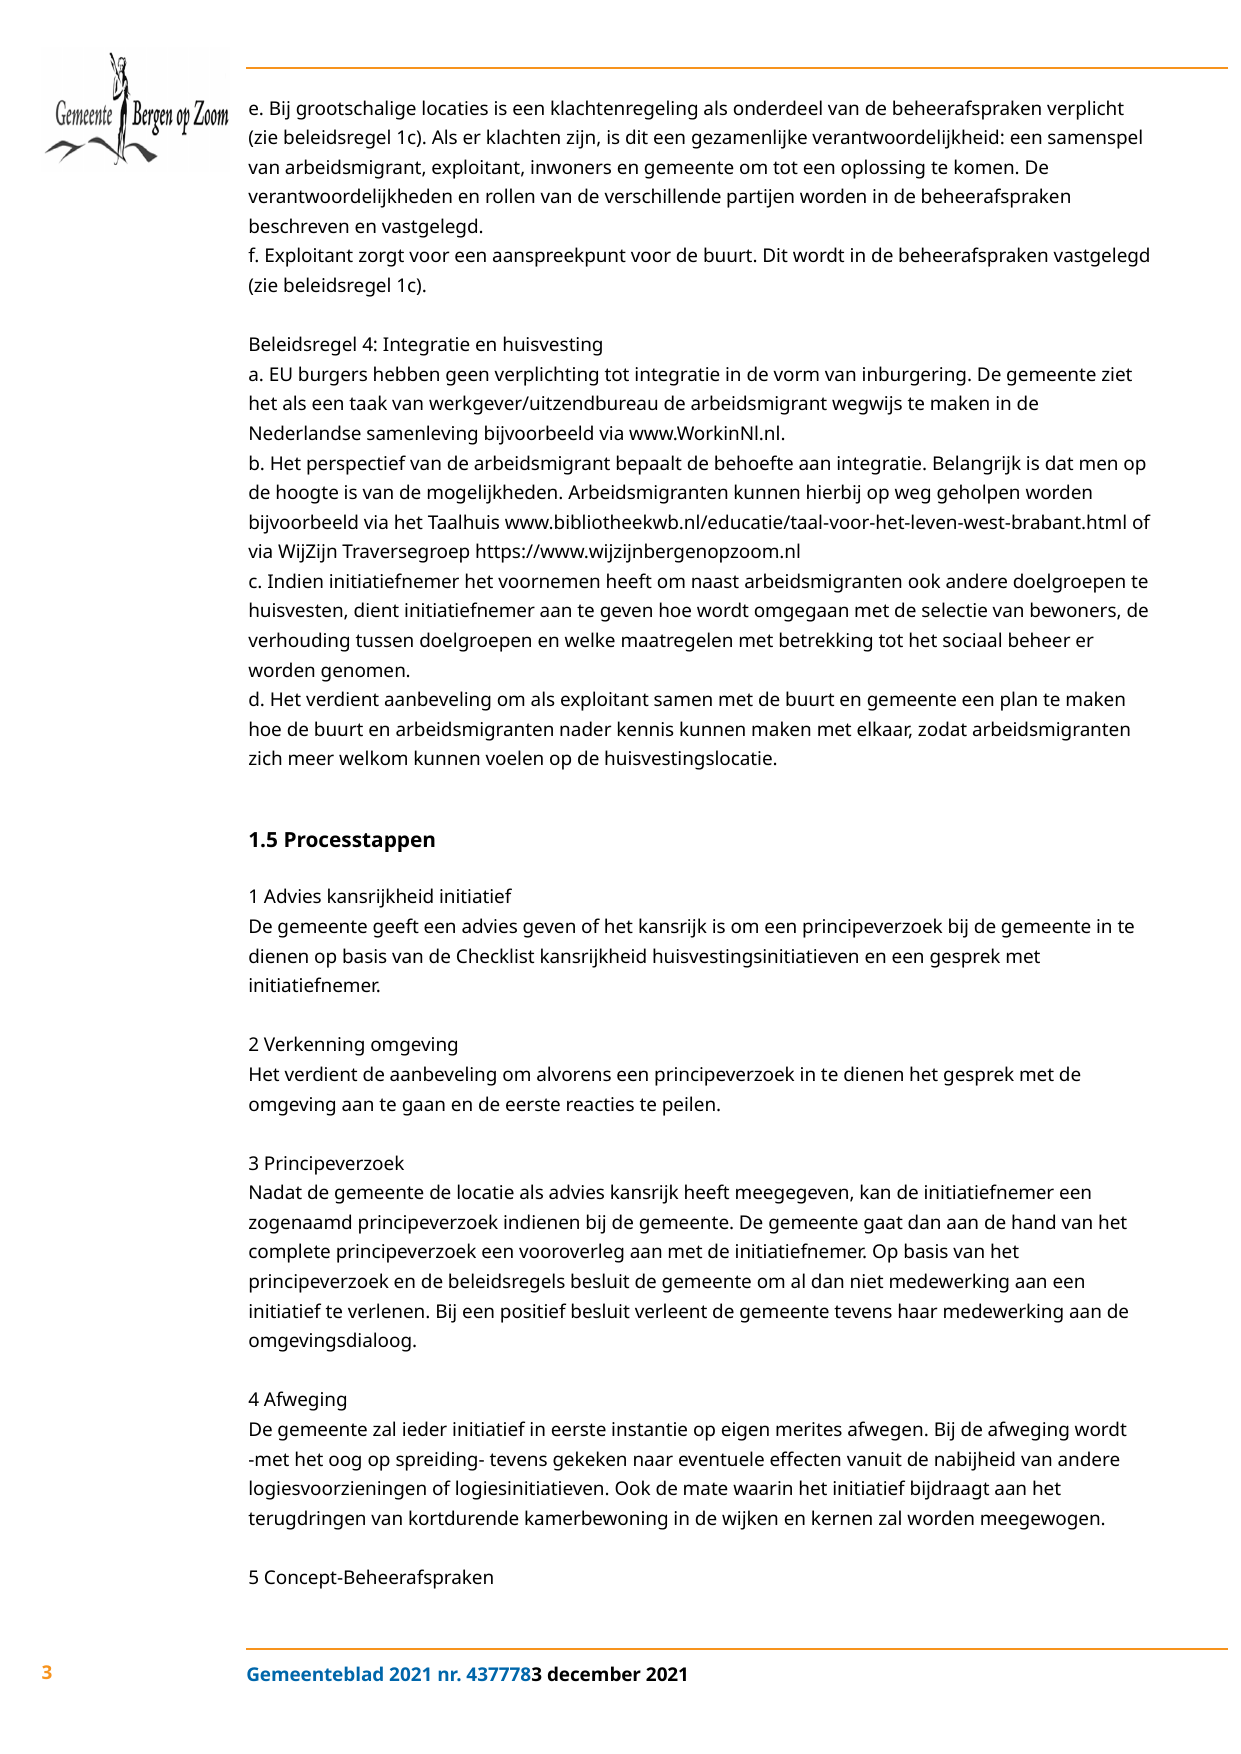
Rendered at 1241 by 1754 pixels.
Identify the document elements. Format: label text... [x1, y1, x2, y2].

text e. Bij grootschalige locaties is een klachtenregeling als onderdeel van de beheerafspraken verplicht (zie beleidsregel 1c). Als er klachten zijn, is dit een gezamenlijke verantwoordelijkheid: een samenspel van arbeidsmigrant, exploitant, inwoners en gemeente om tot een oplossing te komen. De verantwoordelijkheden en rollen van de verschillende partijen worden in de beheerafspraken beschreven en vastgelegd. [248, 95, 1152, 239]
text 5 Concept-Beheerafspraken [248, 1564, 1152, 1590]
text 4 Afweging [248, 1387, 1152, 1412]
text Het verdient de aanbeveling om alvorens een principeverzoek in te dienen het gesprek met de omgeving aan te gaan en de eerste reacties te peilen. [248, 1061, 1152, 1116]
text 3 Principeverzoek [248, 1150, 1152, 1176]
text d. Het verdient aanbeveling om als exploitant samen met de buurt en gemeente een plan te maken hoe de buurt en arbeidsmigranten nader kennis kunnen maken met elkaar, zodat arbeidsmigranten zich meer welkom kunnen voelen op de huisvestingslocatie. [248, 686, 1152, 771]
text De gemeente geeft een advies geven of het kansrijk is om een principeverzoek bij de gemeente in te dienen op basis van de Checklist kansrijkheid huisvestingsinitiatieven en een gesprek met initiatiefnemer. [248, 913, 1152, 998]
text Beleidsregel 4: Integratie en huisvesting [248, 331, 1152, 357]
text -met het oog op spreiding- tevens gekeken naar eventuele effecten vanuit de nabijheid van andere logiesvoorzieningen of logiesinitiatieven. Ook de mate waarin het initiatief bijdraagt aan het terugdringen van kortdurende kamerbewoning in de wijken en kernen zal worden meegewogen. [248, 1446, 1152, 1531]
text b. Het perspectief van de arbeidsmigrant bepaalt de behoefte aan integratie. Belangrijk is dat men op de hoogte is van de mogelijkheden. Arbeidsmigranten kunnen hierbij op weg geholpen worden bijvoorbeeld via het Taalhuis www.bibliotheekwb.nl/educatie/taal-voor-het-leven-west-brabant.html of via WijZijn Traversegroep https://www.wijzijnbergenopzoom.nl [248, 450, 1152, 564]
text f. Exploitant zorgt voor een aanspreekpunt voor de buurt. Dit wordt in de beheerafspraken vastgelegd (zie beleidsregel 1c). [248, 243, 1152, 298]
text 1 Advies kansrijkheid initiatief [248, 884, 1152, 909]
text Nadat de gemeente de locatie als advies kansrijk heeft meegegeven, kan de initiatiefnemer een zogenaamd principeverzoek indienen bij de gemeente. De gemeente gaat dan aan de hand van het complete principeverzoek een vooroverleg aan met de initiatiefnemer. Op basis van het principeverzoek en de beleidsregels besluit de gemeente om al dan niet medewerking aan een initiatief te verlenen. Bij een positief besluit verleent de gemeente tevens haar medewerking aan de omgevingsdialoog. [248, 1179, 1152, 1353]
text 2 Verkenning omgeving [248, 1032, 1152, 1057]
picture [41, 47, 231, 172]
text a. EU burgers hebben geen verplichting tot integratie in de vorm van inburgering. De gemeente ziet het als een taak van werkgever/uitzendbureau de arbeidsmigrant wegwijs te maken in de Nederlandse samenleving bijvoorbeeld via www.WorkinNl.nl. [248, 361, 1152, 446]
text 1.5 Processtappen [248, 826, 1152, 854]
text De gemeente zal ieder initiatief in eerste instantie op eigen merites afwegen. Bij de afweging wordt [248, 1416, 1152, 1442]
text c. Indien initiatiefnemer het voornemen heeft om naast arbeidsmigranten ook andere doelgroepen te huisvesten, dient initiatiefnemer aan te geven hoe wordt omgegaan met de selectie van bewoners, de verhouding tussen doelgroepen en welke maatregelen met betrekking tot het sociaal beheer er worden genomen. [248, 568, 1152, 683]
